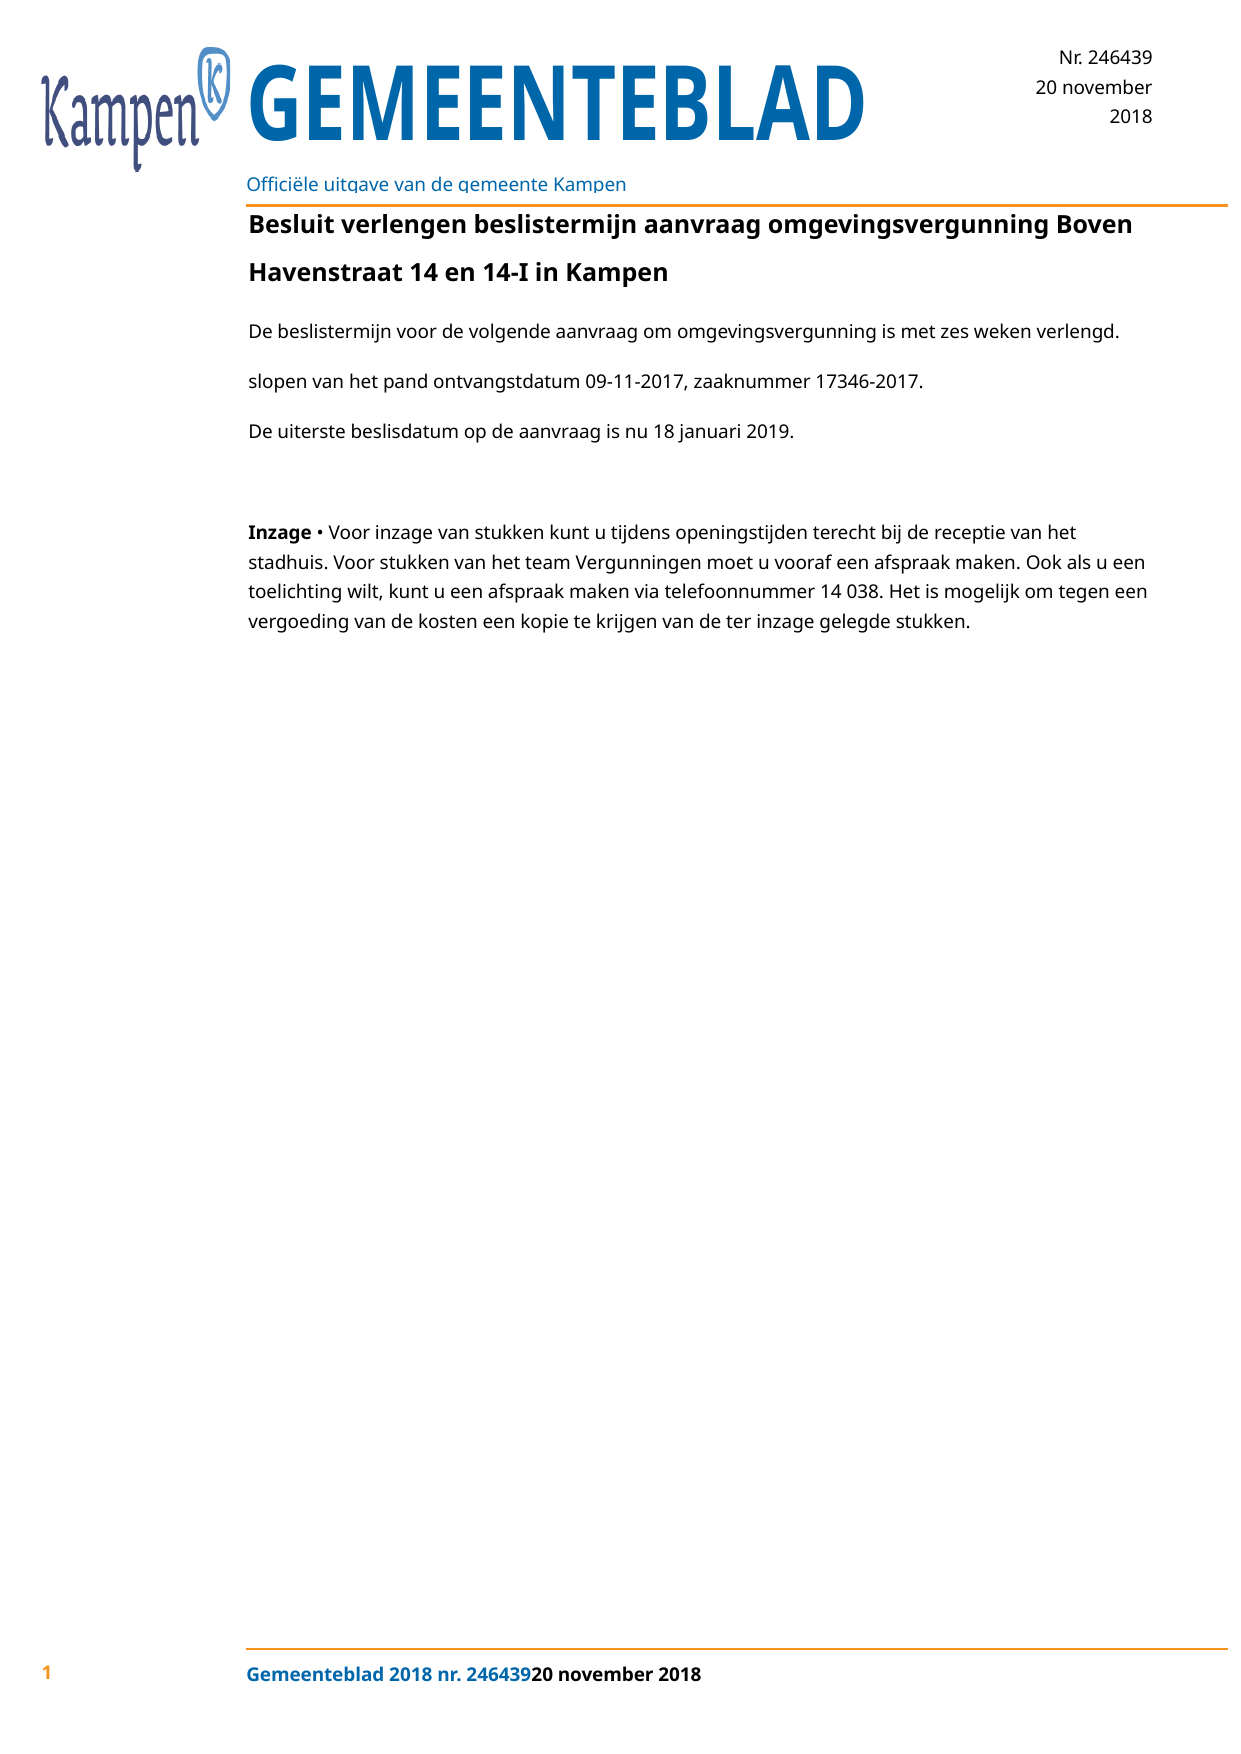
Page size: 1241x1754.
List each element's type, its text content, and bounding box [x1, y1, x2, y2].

picture [41, 47, 231, 172]
text De beslistermijn voor de volgende aanvraag om omgevingsvergunning is met zes weken verlengd. [248, 318, 1152, 344]
text De uiterste beslisdatum op de aanvraag is nu 18 januari 2019. [248, 419, 1152, 444]
text Inzage • Voor inzage van stukken kunt u tijdens openingstijden terecht bij de receptie van het stadhuis. Voor stukken van het team Vergunningen moet u vooraf een afspraak maken. Ook als u een toelichting wilt, kunt u een afspraak maken via telefoonnummer 14 038. Het is mogelijk om tegen een vergoeding van de kosten een kopie te krijgen van de ter inzage gelegde stukken. [248, 519, 1152, 634]
text Besluit verlengen beslistermijn aanvraag omgevingsvergunning Boven Havenstraat 14 en 14-I in Kampen [248, 207, 1152, 288]
text slopen van het pand ontvangstdatum 09-11-2017, zaaknummer 17346-2017. [248, 368, 1152, 394]
